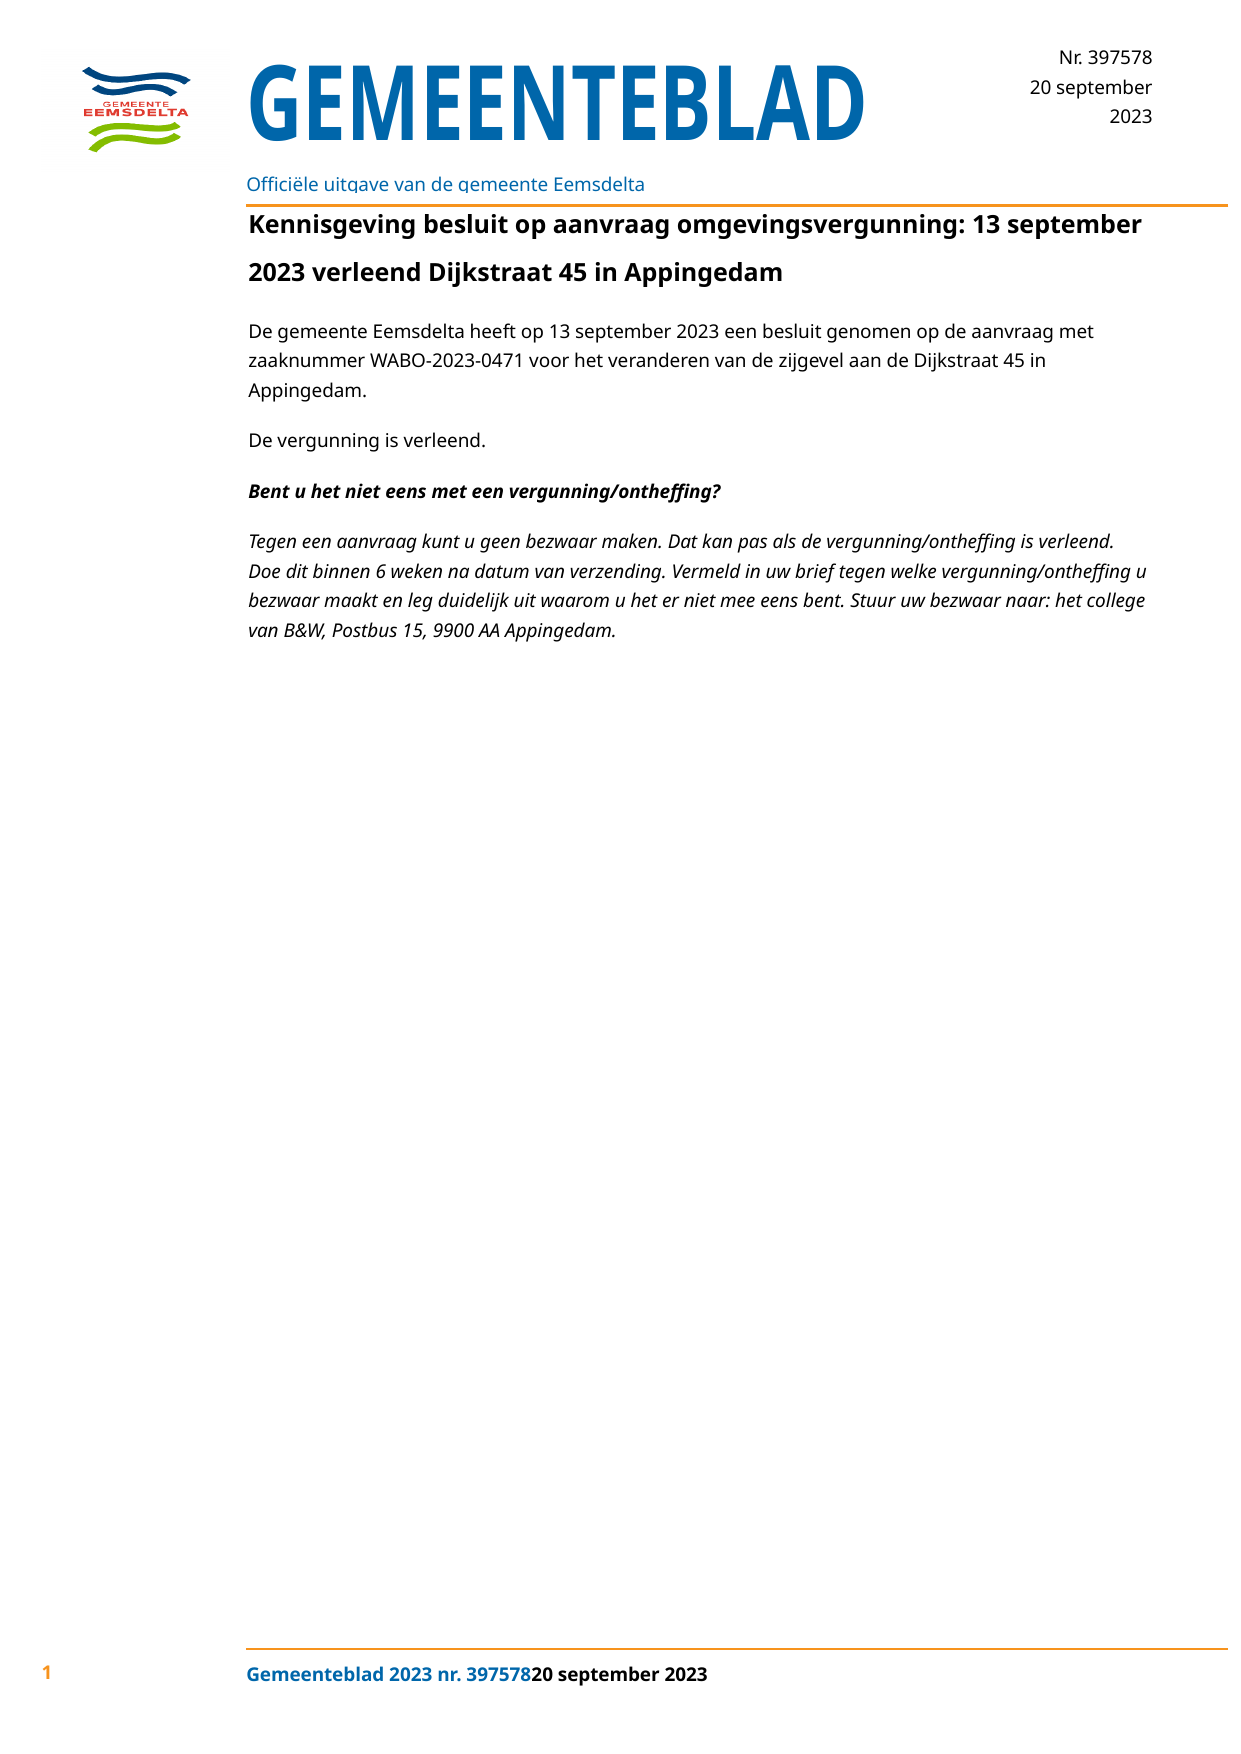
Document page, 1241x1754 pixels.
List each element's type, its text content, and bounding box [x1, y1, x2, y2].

text Kennisgeving besluit op aanvraag omgevingsvergunning: 13 september 2023 verleend Dijkstraat 45 in Appingedam [248, 207, 1152, 288]
picture [41, 47, 231, 172]
text Tegen een aanvraag kunt u geen bezwaar maken. Dat kan pas als de vergunning/ontheffing is verleend. Doe dit binnen 6 weken na datum van verzending. Vermeld in uw brief tegen welke vergunning/ontheffing u bezwaar maakt en leg duidelijk uit waarom u het er niet mee eens bent. Stuur uw bezwaar naar: het college van B&W, Postbus 15, 9900 AA Appingedam. [248, 528, 1152, 643]
text De vergunning is verleend. [248, 427, 1152, 453]
text De gemeente Eemsdelta heeft op 13 september 2023 een besluit genomen op de aanvraag met zaaknummer WABO-2023-0471 voor het veranderen van de zijgevel aan de Dijkstraat 45 in Appingedam. [248, 318, 1152, 403]
text Bent u het niet eens met een vergunning/ontheffing? [248, 478, 1152, 504]
